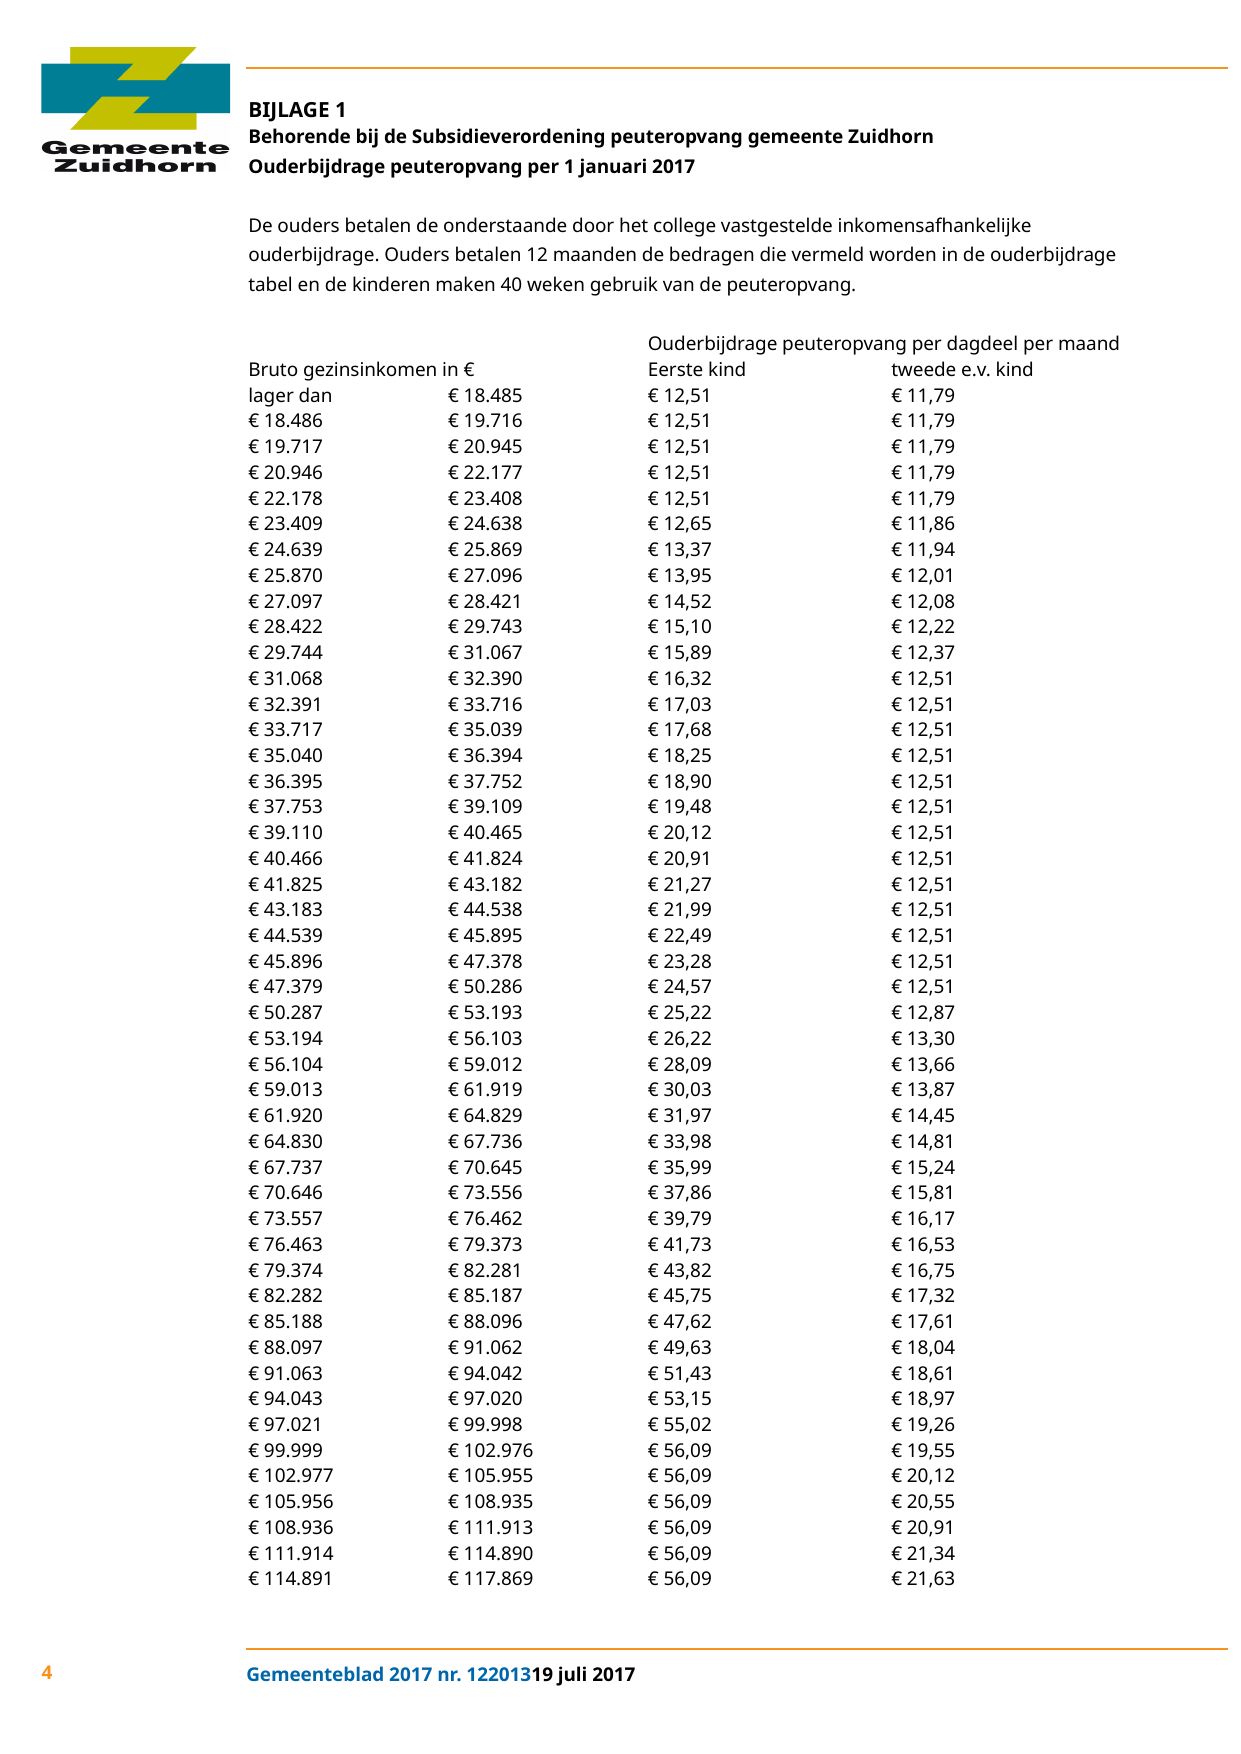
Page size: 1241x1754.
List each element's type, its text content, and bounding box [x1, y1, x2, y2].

table_cell € 13,66 [891, 1051, 1152, 1077]
table_cell € 56,09 [648, 1488, 891, 1514]
table_cell € 105.956 [248, 1488, 448, 1514]
table_cell € 64.830 [248, 1128, 448, 1154]
table_cell € 19,55 [891, 1437, 1152, 1463]
table_cell € 85.187 [448, 1283, 648, 1308]
table_cell € 94.042 [448, 1360, 648, 1385]
table_cell € 16,17 [891, 1205, 1152, 1231]
table_cell € 64.829 [448, 1103, 648, 1128]
table_cell € 19.717 [248, 434, 448, 459]
table_cell € 99.998 [448, 1411, 648, 1437]
table_cell € 30,03 [648, 1077, 891, 1102]
table_cell € 20,12 [648, 819, 891, 845]
table_cell € 16,32 [648, 665, 891, 691]
table_cell € 31,97 [648, 1103, 891, 1128]
table_cell € 91.063 [248, 1360, 448, 1385]
table_cell € 12,51 [891, 691, 1152, 716]
table_cell € 44.539 [248, 922, 448, 948]
table_cell € 85.188 [248, 1308, 448, 1334]
table_cell € 36.394 [448, 742, 648, 768]
table_cell € 18,97 [891, 1385, 1152, 1411]
table_cell € 47.379 [248, 974, 448, 999]
table_cell € 70.645 [448, 1154, 648, 1179]
table_cell € 14,52 [648, 588, 891, 613]
table_cell € 11,79 [891, 485, 1152, 511]
picture [41, 47, 231, 172]
table_cell € 12,51 [648, 485, 891, 511]
table_cell € 97.020 [448, 1385, 648, 1411]
table_cell € 12,51 [891, 871, 1152, 897]
text BIJLAGE 1 [248, 95, 1152, 123]
table_cell € 59.013 [248, 1077, 448, 1102]
table_cell € 79.373 [448, 1231, 648, 1257]
table_cell € 50.286 [448, 974, 648, 999]
table_cell € 17,68 [648, 716, 891, 742]
table_cell € 13,95 [648, 562, 891, 588]
table_cell € 20,91 [891, 1514, 1152, 1540]
table_cell € 35,99 [648, 1154, 891, 1179]
table_cell € 61.920 [248, 1103, 448, 1128]
table_cell € 102.977 [248, 1463, 448, 1488]
table_cell € 12,51 [891, 665, 1152, 691]
table_cell € 53.194 [248, 1025, 448, 1051]
table_cell € 29.744 [248, 639, 448, 665]
table_header [248, 331, 648, 356]
table_cell € 12,51 [891, 845, 1152, 871]
table_cell € 20.945 [448, 434, 648, 459]
table_cell € 73.556 [448, 1180, 648, 1205]
table_cell € 13,30 [891, 1025, 1152, 1051]
table_cell € 18.486 [248, 408, 448, 433]
table_cell € 17,61 [891, 1308, 1152, 1334]
table_cell € 31.068 [248, 665, 448, 691]
table_cell € 32.390 [448, 665, 648, 691]
table_cell € 21,63 [891, 1566, 1152, 1591]
table_cell lager dan [248, 382, 448, 408]
table_cell € 14,45 [891, 1103, 1152, 1128]
table_cell € 55,02 [648, 1411, 891, 1437]
table_cell € 19.716 [448, 408, 648, 433]
table_cell € 70.646 [248, 1180, 448, 1205]
table_cell € 22.178 [248, 485, 448, 511]
table_cell € 41,73 [648, 1231, 891, 1257]
table_cell € 33.716 [448, 691, 648, 716]
table_cell € 79.374 [248, 1257, 448, 1282]
table_cell € 13,87 [891, 1077, 1152, 1102]
table_cell € 26,22 [648, 1025, 891, 1051]
table_cell € 47,62 [648, 1308, 891, 1334]
table_cell € 14,81 [891, 1128, 1152, 1154]
table_cell € 56.104 [248, 1051, 448, 1077]
table_cell € 111.914 [248, 1540, 448, 1566]
table_cell € 40.465 [448, 819, 648, 845]
table_cell € 97.021 [248, 1411, 448, 1437]
table_cell € 28.421 [448, 588, 648, 613]
table_cell € 12,51 [648, 459, 891, 485]
table_cell € 43.182 [448, 871, 648, 897]
table_cell € 56,09 [648, 1463, 891, 1488]
table_cell € 21,27 [648, 871, 891, 897]
table_cell € 24,57 [648, 974, 891, 999]
table_header Ouderbijdrage peuteropvang per dagdeel per maand [648, 331, 1152, 356]
table_cell Eerste kind [648, 356, 891, 382]
table_cell € 12,51 [648, 408, 891, 433]
table_cell € 24.639 [248, 536, 448, 562]
table_cell € 18,61 [891, 1360, 1152, 1385]
table_cell € 56.103 [448, 1025, 648, 1051]
table_cell € 53.193 [448, 1000, 648, 1025]
table_cell € 28.422 [248, 614, 448, 639]
table_cell € 41.824 [448, 845, 648, 871]
table_cell € 59.012 [448, 1051, 648, 1077]
table_cell € 82.282 [248, 1283, 448, 1308]
table_cell € 49,63 [648, 1334, 891, 1360]
table_cell € 56,09 [648, 1514, 891, 1540]
table_cell € 37.753 [248, 794, 448, 819]
table_cell € 17,03 [648, 691, 891, 716]
table_cell € 67.736 [448, 1128, 648, 1154]
table_cell € 18,04 [891, 1334, 1152, 1360]
table_cell € 12,51 [891, 897, 1152, 922]
table_cell € 12,65 [648, 511, 891, 536]
table_cell € 12,51 [648, 434, 891, 459]
table_cell tweede e.v. kind [891, 356, 1152, 382]
table_cell € 117.869 [448, 1566, 648, 1591]
table_cell € 47.378 [448, 948, 648, 974]
table_cell € 12,51 [891, 768, 1152, 794]
table_cell € 15,24 [891, 1154, 1152, 1179]
table_cell € 76.463 [248, 1231, 448, 1257]
table_cell € 12,51 [891, 794, 1152, 819]
table_cell € 33,98 [648, 1128, 891, 1154]
table_cell € 45.895 [448, 922, 648, 948]
table_cell € 32.391 [248, 691, 448, 716]
table_cell € 17,32 [891, 1283, 1152, 1308]
table_cell € 12,22 [891, 614, 1152, 639]
table_cell € 35.039 [448, 716, 648, 742]
table_cell € 99.999 [248, 1437, 448, 1463]
table_cell € 33.717 [248, 716, 448, 742]
table_cell € 23.408 [448, 485, 648, 511]
table_cell € 21,99 [648, 897, 891, 922]
table_cell € 43,82 [648, 1257, 891, 1282]
table_cell € 19,48 [648, 794, 891, 819]
table_cell € 27.097 [248, 588, 448, 613]
table_cell € 12,08 [891, 588, 1152, 613]
table_cell € 37.752 [448, 768, 648, 794]
table_cell € 39.109 [448, 794, 648, 819]
table_cell € 11,79 [891, 382, 1152, 408]
table_cell € 45.896 [248, 948, 448, 974]
table_cell € 61.919 [448, 1077, 648, 1102]
table_cell € 20,55 [891, 1488, 1152, 1514]
table_cell € 11,79 [891, 459, 1152, 485]
table_cell € 23.409 [248, 511, 448, 536]
table_cell € 76.462 [448, 1205, 648, 1231]
table_cell € 105.955 [448, 1463, 648, 1488]
table_cell € 88.097 [248, 1334, 448, 1360]
text De ouders betalen de onderstaande door het college vastgestelde inkomensafhankelijke ouderbijdrage. Ouders betalen 12 maanden de bedragen die vermeld worden in de ouderbijdrage tabel en de kinderen maken 40 weken gebruik van de peuteropvang. [248, 212, 1152, 297]
table_cell € 114.891 [248, 1566, 448, 1591]
table_cell € 37,86 [648, 1180, 891, 1205]
table_cell € 23,28 [648, 948, 891, 974]
table_cell € 12,51 [891, 819, 1152, 845]
table_cell € 12,51 [648, 382, 891, 408]
table_cell € 102.976 [448, 1437, 648, 1463]
table_cell € 73.557 [248, 1205, 448, 1231]
table_cell € 45,75 [648, 1283, 891, 1308]
table_cell € 108.935 [448, 1488, 648, 1514]
table_cell € 15,89 [648, 639, 891, 665]
table_cell € 88.096 [448, 1308, 648, 1334]
text Ouderbijdrage peuteropvang per 1 januari 2017 [248, 153, 1152, 179]
table_cell € 18,90 [648, 768, 891, 794]
table_cell € 35.040 [248, 742, 448, 768]
table_cell € 16,75 [891, 1257, 1152, 1282]
table_cell € 12,51 [891, 948, 1152, 974]
table_cell € 53,15 [648, 1385, 891, 1411]
table_cell € 67.737 [248, 1154, 448, 1179]
table_cell € 24.638 [448, 511, 648, 536]
table_cell € 56,09 [648, 1566, 891, 1591]
table_cell € 56,09 [648, 1540, 891, 1566]
table_cell € 20.946 [248, 459, 448, 485]
table_cell € 41.825 [248, 871, 448, 897]
table_cell € 11,94 [891, 536, 1152, 562]
table_cell € 20,91 [648, 845, 891, 871]
table_cell € 13,37 [648, 536, 891, 562]
table_cell € 12,01 [891, 562, 1152, 588]
table_cell € 28,09 [648, 1051, 891, 1077]
table_cell € 21,34 [891, 1540, 1152, 1566]
text Behorende bij de Subsidieverordening peuteropvang gemeente Zuidhorn [248, 123, 1152, 149]
table_cell € 39,79 [648, 1205, 891, 1231]
table_cell € 111.913 [448, 1514, 648, 1540]
table_cell € 31.067 [448, 639, 648, 665]
table_cell € 40.466 [248, 845, 448, 871]
table_cell € 11,79 [891, 408, 1152, 433]
table_cell € 25.869 [448, 536, 648, 562]
table_cell € 25,22 [648, 1000, 891, 1025]
table_cell € 51,43 [648, 1360, 891, 1385]
table_cell € 15,10 [648, 614, 891, 639]
table_cell € 22.177 [448, 459, 648, 485]
table_cell € 12,37 [891, 639, 1152, 665]
table_cell € 94.043 [248, 1385, 448, 1411]
table_cell € 29.743 [448, 614, 648, 639]
table_cell € 12,87 [891, 1000, 1152, 1025]
table_cell € 15,81 [891, 1180, 1152, 1205]
table_cell € 11,86 [891, 511, 1152, 536]
table_cell € 25.870 [248, 562, 448, 588]
table_cell € 39.110 [248, 819, 448, 845]
table_cell € 82.281 [448, 1257, 648, 1282]
table_cell € 27.096 [448, 562, 648, 588]
table_cell € 16,53 [891, 1231, 1152, 1257]
table_cell € 12,51 [891, 922, 1152, 948]
table_cell € 108.936 [248, 1514, 448, 1540]
table_cell € 91.062 [448, 1334, 648, 1360]
table_cell € 36.395 [248, 768, 448, 794]
table_cell € 22,49 [648, 922, 891, 948]
table_cell € 44.538 [448, 897, 648, 922]
table_cell € 43.183 [248, 897, 448, 922]
table_cell € 50.287 [248, 1000, 448, 1025]
table_cell € 19,26 [891, 1411, 1152, 1437]
table_cell Bruto gezinsinkomen in € [248, 356, 648, 382]
table_cell € 11,79 [891, 434, 1152, 459]
table_cell € 56,09 [648, 1437, 891, 1463]
table_cell € 114.890 [448, 1540, 648, 1566]
table_cell € 18,25 [648, 742, 891, 768]
table_cell € 12,51 [891, 742, 1152, 768]
table_cell € 20,12 [891, 1463, 1152, 1488]
table_cell € 12,51 [891, 974, 1152, 999]
table_cell € 18.485 [448, 382, 648, 408]
table_cell € 12,51 [891, 716, 1152, 742]
